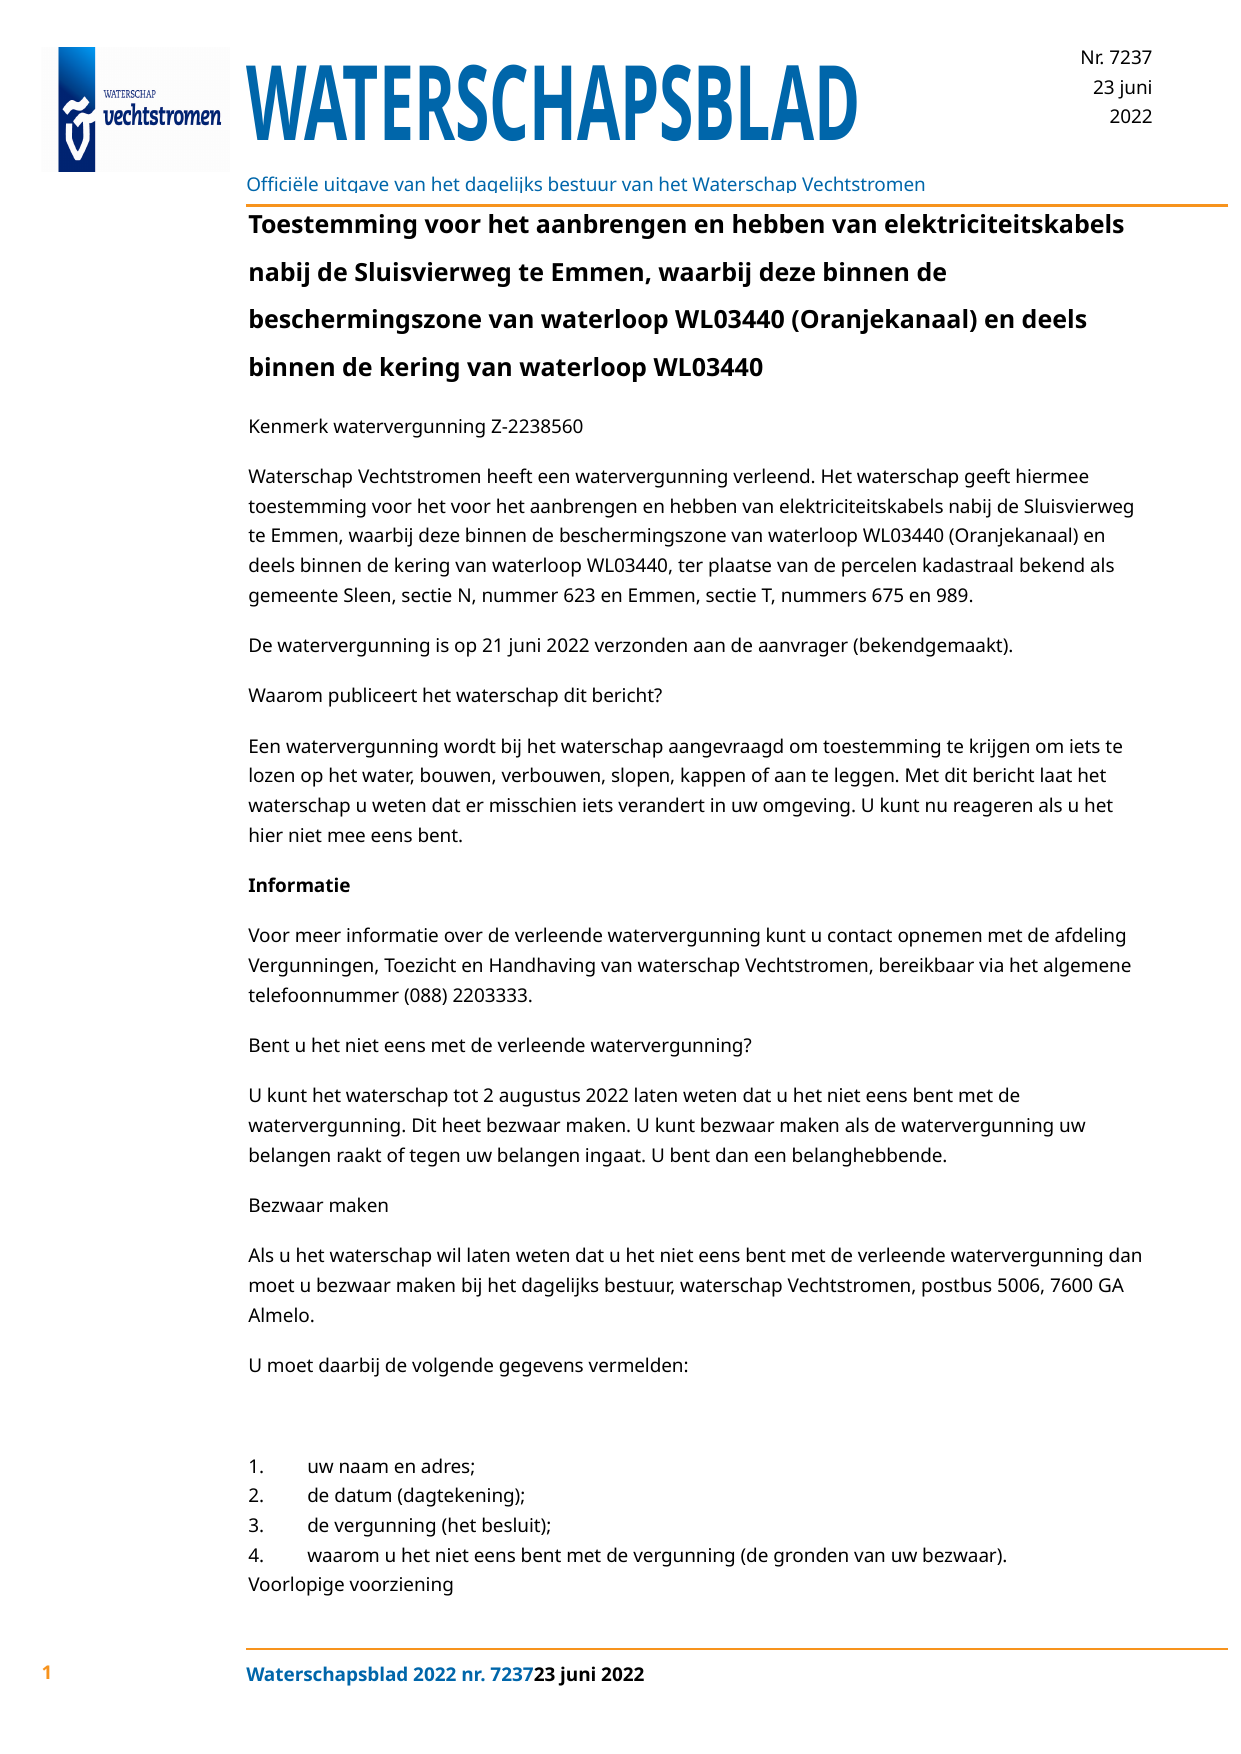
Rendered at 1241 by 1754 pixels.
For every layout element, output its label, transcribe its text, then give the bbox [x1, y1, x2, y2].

list waarom u het niet eens bent met de vergunning (de gronden van uw bezwaar). [248, 1542, 1152, 1568]
text U kunt het waterschap tot 2 augustus 2022 laten weten dat u het niet eens bent met de watervergunning. Dit heet bezwaar maken. U kunt bezwaar maken als de watervergunning uw belangen raakt of tegen uw belangen ingaat. U bent dan een belanghebbende. [248, 1083, 1152, 1168]
text U moet daarbij de volgende gegevens vermelden: [248, 1352, 1152, 1378]
text Bent u het niet eens met de verleende watervergunning? [248, 1032, 1152, 1058]
list de datum (dagtekening); [248, 1483, 1152, 1508]
text Toestemming voor het aanbrengen en hebben van elektriciteitskabels nabij de Sluisvierweg te Emmen, waarbij deze binnen de beschermingszone van waterloop WL03440 (Oranjekanaal) en deels binnen de kering van waterloop WL03440 [248, 207, 1152, 384]
text Informatie [248, 872, 1152, 898]
text Voorlopige voorziening [248, 1571, 1152, 1597]
list uw naam en adres; [248, 1453, 1152, 1479]
text Kenmerk watervergunning Z-2238560 [248, 413, 1152, 439]
text Waterschap Vechtstromen heeft een watervergunning verleend. Het waterschap geeft hiermee toestemming voor het voor het aanbrengen en hebben van elektriciteitskabels nabij de Sluisvierweg te Emmen, waarbij deze binnen de beschermingszone van waterloop WL03440 (Oranjekanaal) en deels binnen de kering van waterloop WL03440, ter plaatse van de percelen kadastraal bekend als gemeente Sleen, sectie N, nummer 623 en Emmen, sectie T, nummers 675 en 989. [248, 463, 1152, 608]
text Als u het waterschap wil laten weten dat u het niet eens bent met de verleende watervergunning dan moet u bezwaar maken bij het dagelijks bestuur, waterschap Vechtstromen, postbus 5006, 7600 GA Almelo. [248, 1243, 1152, 1328]
text Een watervergunning wordt bij het waterschap aangevraagd om toestemming te krijgen om iets te lozen op het water, bouwen, verbouwen, slopen, kappen of aan te leggen. Met dit bericht laat het waterschap u weten dat er misschien iets verandert in uw omgeving. U kunt nu reageren als u het hier niet mee eens bent. [248, 733, 1152, 848]
text Voor meer informatie over de verleende watervergunning kunt u contact opnemen met de afdeling Vergunningen, Toezicht en Handhaving van waterschap Vechtstromen, bereikbaar via het algemene telefoonnummer (088) 2203333. [248, 923, 1152, 1008]
text De watervergunning is op 21 juni 2022 verzonden aan de aanvrager (bekendgemaakt). [248, 632, 1152, 658]
text Waarom publiceert het waterschap dit bericht? [248, 683, 1152, 708]
text Bezwaar maken [248, 1192, 1152, 1218]
list de vergunning (het besluit); [248, 1512, 1152, 1538]
picture [41, 47, 231, 172]
